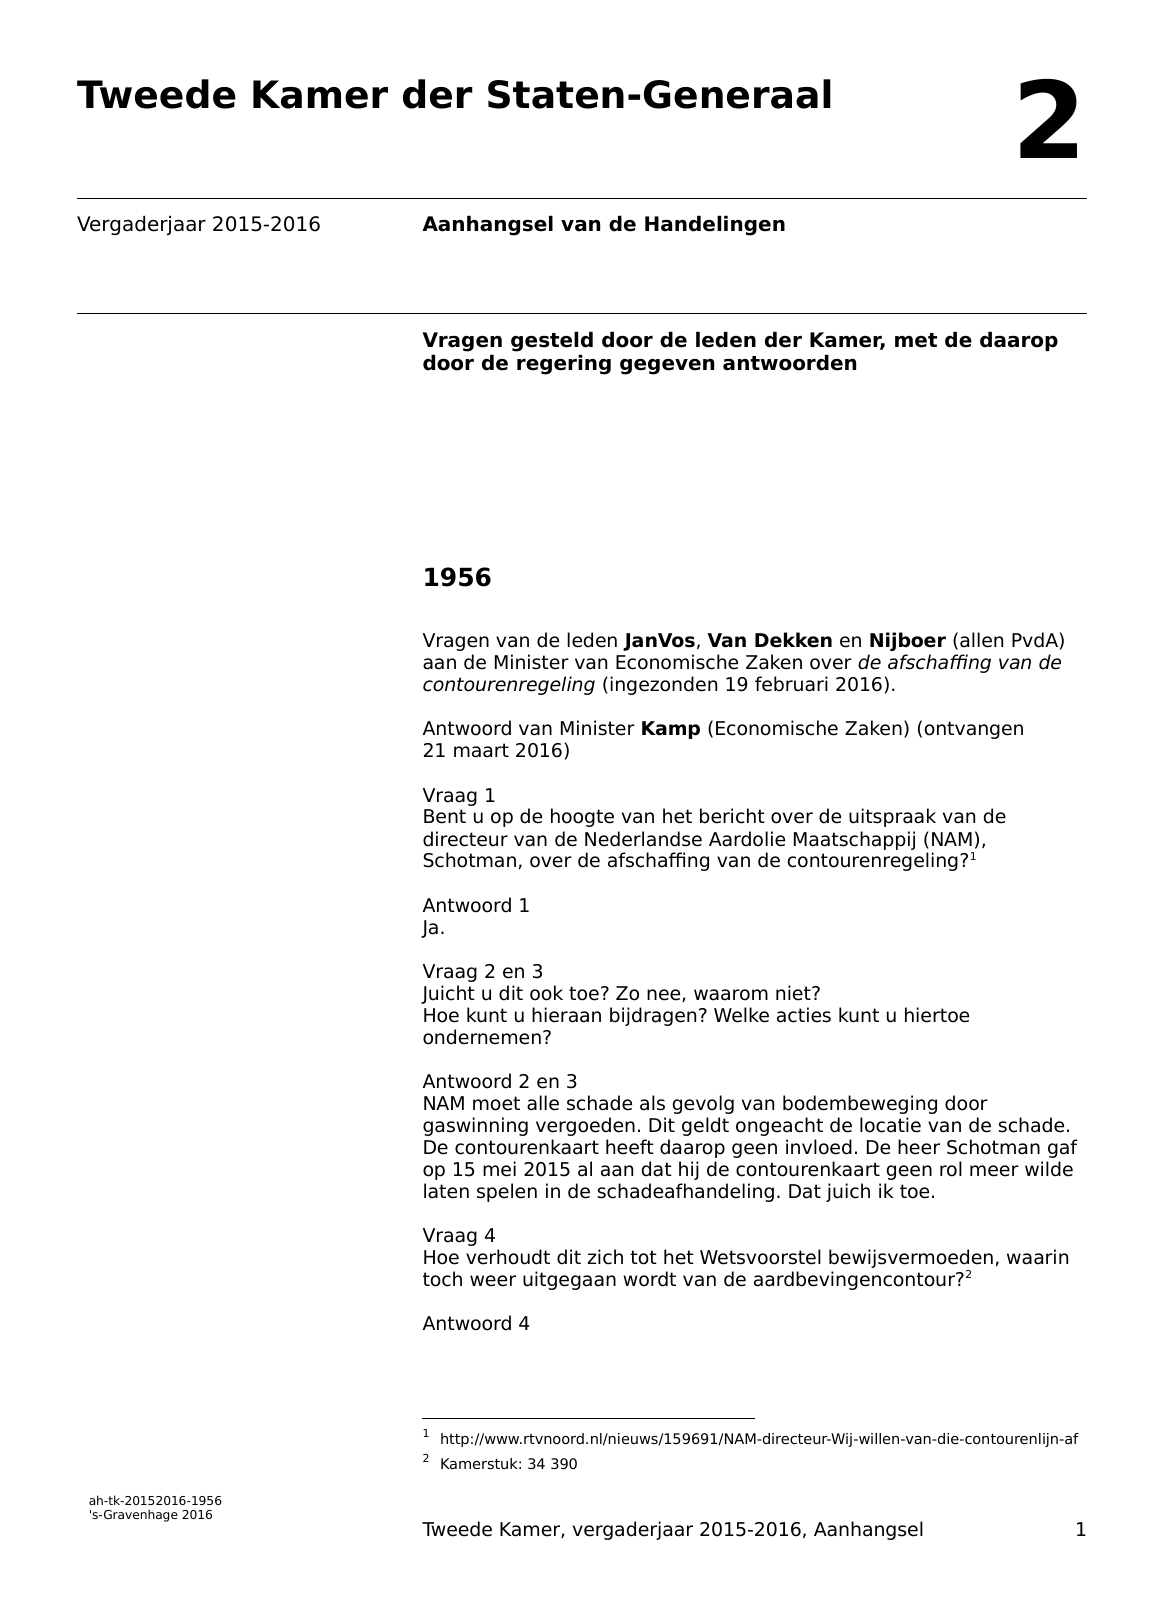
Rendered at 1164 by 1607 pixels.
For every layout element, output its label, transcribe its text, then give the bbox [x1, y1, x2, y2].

text Juicht u dit ook toe? Zo nee, waarom niet? [422, 983, 1087, 1005]
text Bent u op de hoogte van het bericht over de uitspraak van de directeur van de Nederlandse Aardolie Maatschappij (NAM), Schotman, over de afschaffing van de contourenregeling? [422, 806, 1087, 872]
text Antwoord 2 en 3 [422, 1071, 1087, 1093]
text Vraag 1 [422, 784, 1087, 806]
text Hoe verhoudt dit zich tot het Wetsvoorstel bewijsvermoeden, waarin toch weer uitgegaan wordt van de aardbevingencontour? [422, 1247, 1087, 1291]
table_cell [77, 314, 422, 375]
text Ja. [422, 917, 1087, 938]
text 1956 [422, 563, 1087, 592]
table_header Tweede Kamer der Staten-Generaal [77, 59, 886, 198]
text Antwoord 1 [422, 894, 1087, 917]
text ah-tk-20152016-1956 [88, 1494, 323, 1508]
table_cell Vragen gesteld door de leden der Kamer, met de daarop door de regering gegeven antwoorden [422, 314, 1087, 375]
text Kamerstuk: 34 390 [422, 1452, 1087, 1474]
text Vraag 4 [422, 1225, 1087, 1247]
text Antwoord 4 [422, 1313, 1087, 1335]
table_cell Vergaderjaar 2015-2016 [77, 199, 422, 313]
text NAM moet alle schade als gevolg van bodembeweging door gaswinning vergoeden. Dit geldt ongeacht de locatie van de schade. De contourenkaart heeft daarop geen invloed. De heer Schotman gaf op 15 mei 2015 al aan dat hij de contourenkaart geen rol meer wilde laten spelen in de schadeafhandeling. Dat juich ik toe. [422, 1093, 1087, 1203]
text http://www.rtvnoord.nl/nieuws/159691/NAM-directeur-Wij-willen-van-die-contourenlijn-af [422, 1427, 1087, 1449]
text Hoe kunt u hieraan bijdragen? Welke acties kunt u hiertoe ondernemen? [422, 1005, 1087, 1049]
text Vraag 2 en 3 [422, 961, 1087, 983]
table_header 2 [886, 59, 1087, 198]
table_cell Aanhangsel van de Handelingen [422, 199, 1087, 313]
text Vragen van de leden JanVos, Van Dekken en Nijboer (allen PvdA) aan de Minister van Economische Zaken over de afschaffing van de contourenregeling (ingezonden 19 februari 2016). [422, 630, 1087, 696]
text 's-Gravenhage 2016 [88, 1508, 323, 1522]
text Antwoord van Minister Kamp (Economische Zaken) (ontvangen 21 maart 2016) [422, 718, 1087, 762]
